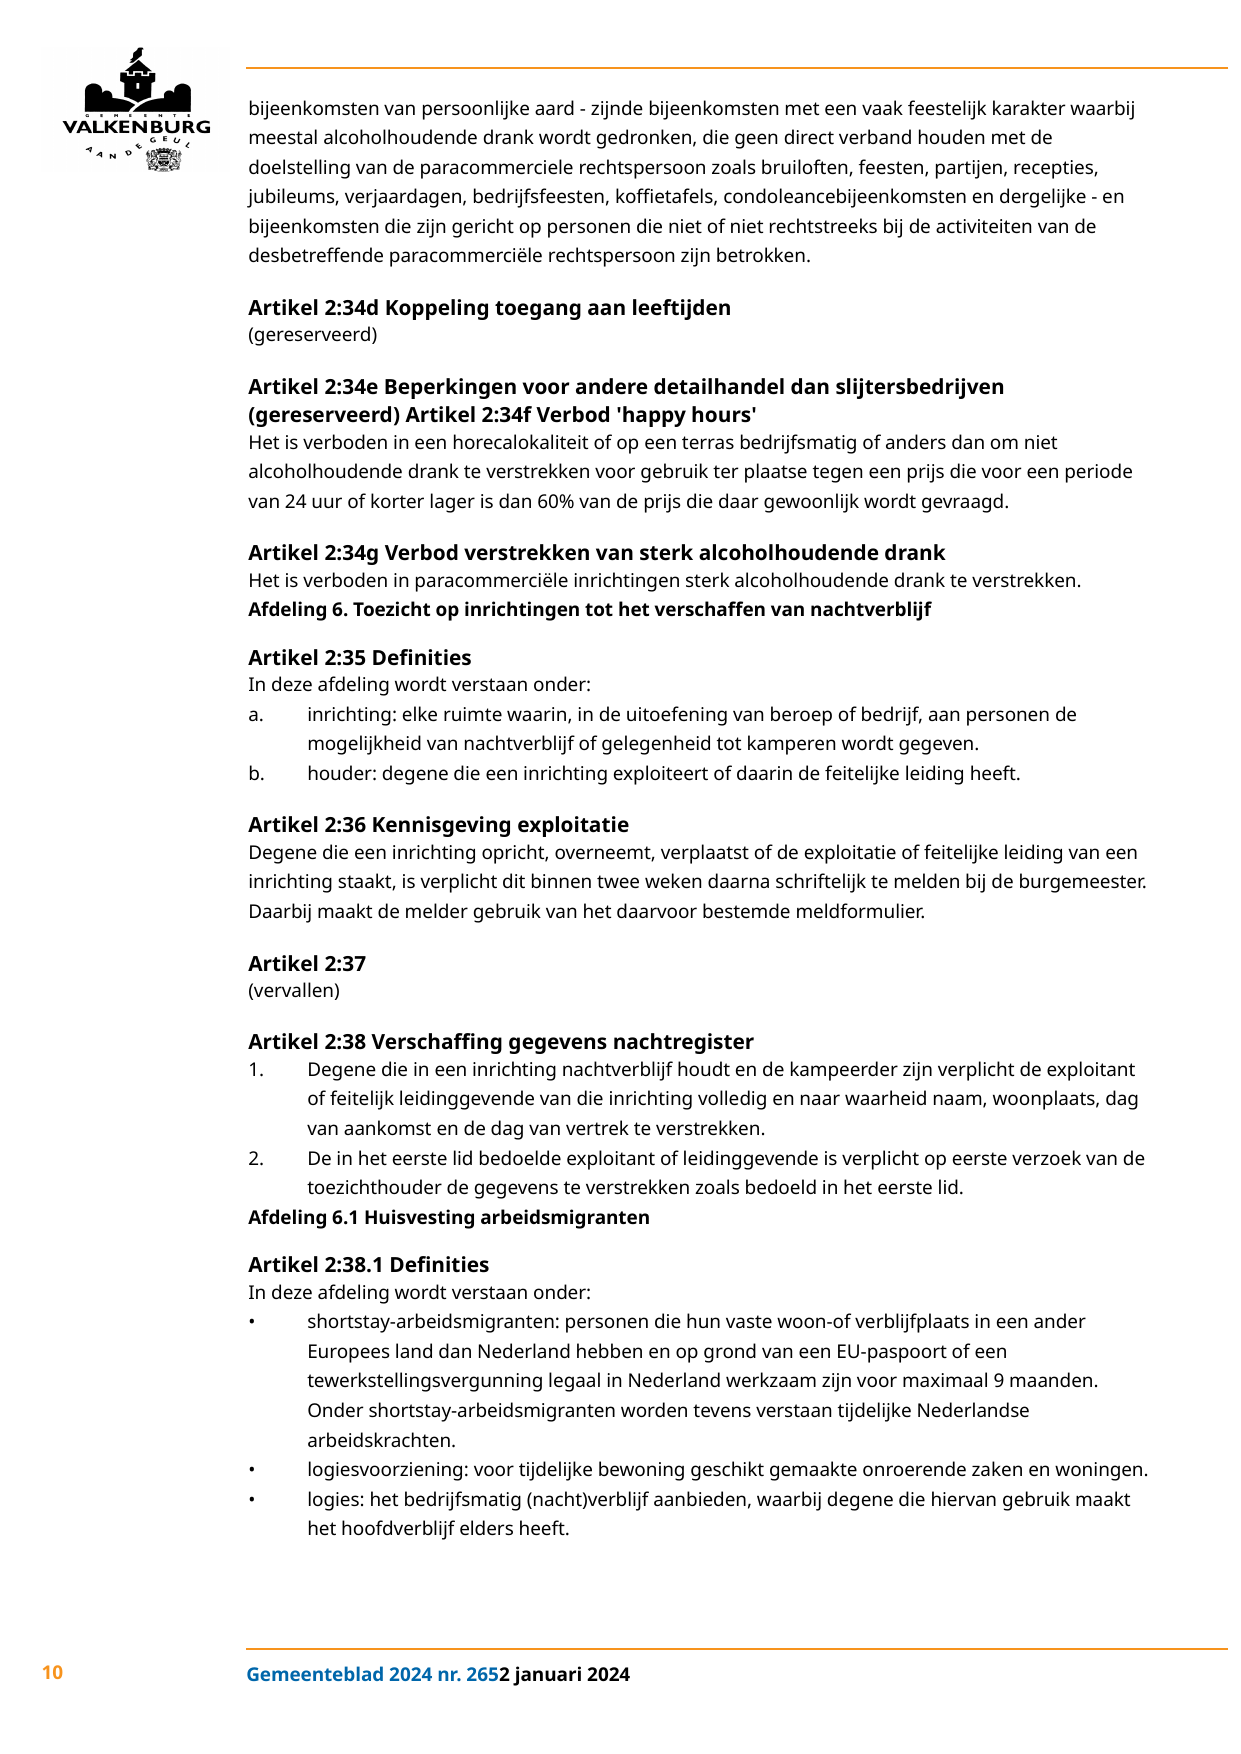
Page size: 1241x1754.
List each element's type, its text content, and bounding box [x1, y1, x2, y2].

text Artikel 2:34g Verbod verstrekken van sterk alcoholhoudende drank [248, 538, 1152, 567]
list inrichting: elke ruimte waarin, in de uitoefening van beroep of bedrijf, aan personen de mogelijkheid van nachtverblijf of gelegenheid tot kamperen wordt gegeven. [248, 701, 1152, 756]
text Artikel 2:34d Koppeling toegang aan leeftijden [248, 293, 1152, 322]
text bijeenkomsten van persoonlijke aard - zijnde bijeenkomsten met een vaak feestelijk karakter waarbij meestal alcoholhoudende drank wordt gedronken, die geen direct verband houden met de doelstelling van de paracommerciele rechtspersoon zoals bruiloften, feesten, partijen, recepties, jubileums, verjaardagen, bedrijfsfeesten, koffietafels, condoleancebijeenkomsten en dergelijke - en bijeenkomsten die zijn gericht op personen die niet of niet rechtstreeks bij de activiteiten van de desbetreffende paracommerciële rechtspersoon zijn betrokken. [248, 95, 1152, 268]
list Degene die in een inrichting nachtverblijf houdt en de kampeerder zijn verplicht de exploitant of feitelijk leidinggevende van die inrichting volledig en naar waarheid naam, woonplaats, dag van aankomst en de dag van vertrek te verstrekken. [248, 1056, 1152, 1141]
text (gereserveerd) [248, 322, 1152, 347]
text Artikel 2:34e Beperkingen voor andere detailhandel dan slijtersbedrijven (gereserveerd) Artikel 2:34f Verbod 'happy hours' [248, 372, 1152, 429]
text Artikel 2:36 Kennisgeving exploitatie [248, 811, 1152, 839]
text Degene die een inrichting opricht, overneemt, verplaatst of de exploitatie of feitelijke leiding van een inrichting staakt, is verplicht dit binnen twee weken daarna schriftelijk te melden bij de burgemeester. Daarbij maakt de melder gebruik van het daarvoor bestemde meldformulier. [248, 839, 1152, 924]
text In deze afdeling wordt verstaan onder: [248, 671, 1152, 697]
text In deze afdeling wordt verstaan onder: [248, 1279, 1152, 1304]
picture [41, 47, 231, 172]
text Artikel 2:38 Verschaffing gegevens nachtregister [248, 1027, 1152, 1056]
list shortstay-arbeidsmigranten: personen die hun vaste woon-of verblijfplaats in een ander Europees land dan Nederland hebben en op grond van een EU-paspoort of een tewerkstellingsvergunning legaal in Nederland werkzaam zijn voor maximaal 9 maanden. Onder shortstay-arbeidsmigranten worden tevens verstaan tijdelijke Nederlandse arbeidskrachten. [248, 1308, 1152, 1452]
text Artikel 2:38.1 Definities [248, 1250, 1152, 1279]
text (vervallen) [248, 977, 1152, 1003]
text Artikel 2:35 Definities [248, 643, 1152, 671]
list De in het eerste lid bedoelde exploitant of leidinggevende is verplicht op eerste verzoek van de toezichthouder de gegevens te verstrekken zoals bedoeld in het eerste lid. [248, 1145, 1152, 1200]
text Afdeling 6. Toezicht op inrichtingen tot het verschaffen van nachtverblijf [248, 596, 1152, 622]
text Het is verboden in een horecalokaliteit of op een terras bedrijfsmatig of anders dan om niet alcoholhoudende drank te verstrekken voor gebruik ter plaatse tegen een prijs die voor een periode van 24 uur of korter lager is dan 60% van de prijs die daar gewoonlijk wordt gevraagd. [248, 429, 1152, 514]
list houder: degene die een inrichting exploiteert of daarin de feitelijke leiding heeft. [248, 760, 1152, 786]
text Afdeling 6.1 Huisvesting arbeidsmigranten [248, 1204, 1152, 1229]
text Artikel 2:37 [248, 949, 1152, 977]
list logies: het bedrijfsmatig (nacht)verblijf aanbieden, waarbij degene die hiervan gebruik maakt het hoofdverblijf elders heeft. [248, 1486, 1152, 1541]
text Het is verboden in paracommerciële inrichtingen sterk alcoholhoudende drank te verstrekken. [248, 567, 1152, 593]
list logiesvoorziening: voor tijdelijke bewoning geschikt gemaakte onroerende zaken en woningen. [248, 1456, 1152, 1482]
